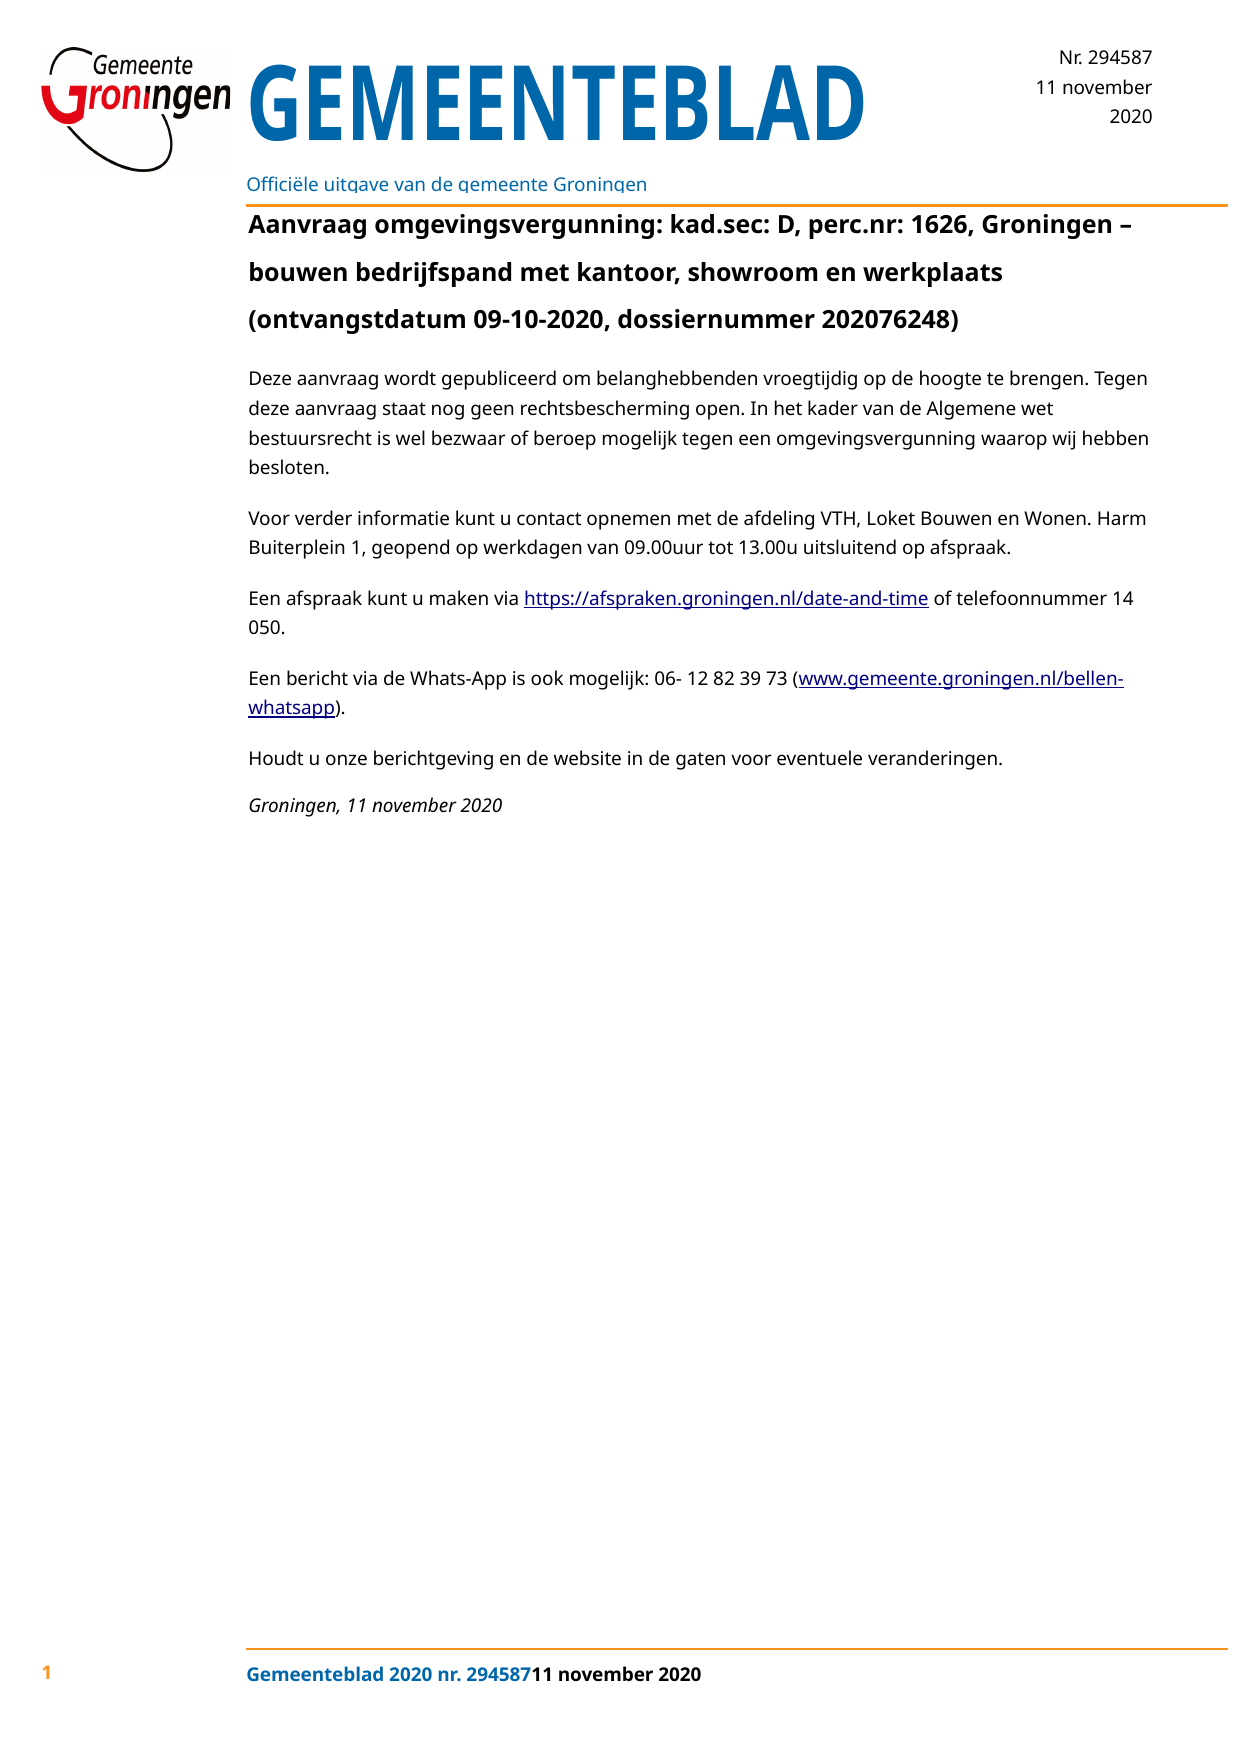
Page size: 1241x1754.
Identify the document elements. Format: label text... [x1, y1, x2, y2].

text Deze aanvraag wordt gepubliceerd om belanghebbenden vroegtijdig op de hoogte te brengen. Tegen deze aanvraag staat nog geen rechtsbescherming open. In het kader van de Algemene wet bestuursrecht is wel bezwaar of beroep mogelijk tegen een omgevingsvergunning waarop wij hebben besloten. [248, 366, 1152, 480]
text Een bericht via de Whats-App is ook mogelijk: 06- 12 82 39 73 (www.gemeente.groningen.nl/bellen-whatsapp). [248, 665, 1152, 720]
text Houdt u onze berichtgeving en de website in de gaten voor eventuele veranderingen. [248, 745, 1152, 770]
text Aanvraag omgevingsvergunning: kad.sec: D, perc.nr: 1626, Groningen – bouwen bedrijfspand met kantoor, showroom en werkplaats (ontvangstdatum 09-10-2020, dossiernummer 202076248) [248, 207, 1152, 336]
text Voor verder informatie kunt u contact opnemen met de afdeling VTH, Loket Bouwen en Wonen. Harm Buiterplein 1, geopend op werkdagen van 09.00uur tot 13.00u uitsluitend op afspraak. [248, 505, 1152, 560]
text Groningen, 11 november 2020 [248, 792, 1152, 818]
text Een afspraak kunt u maken via https://afspraken.groningen.nl/date-and-time of telefoonnummer 14 050. [248, 585, 1152, 640]
picture [41, 47, 231, 172]
